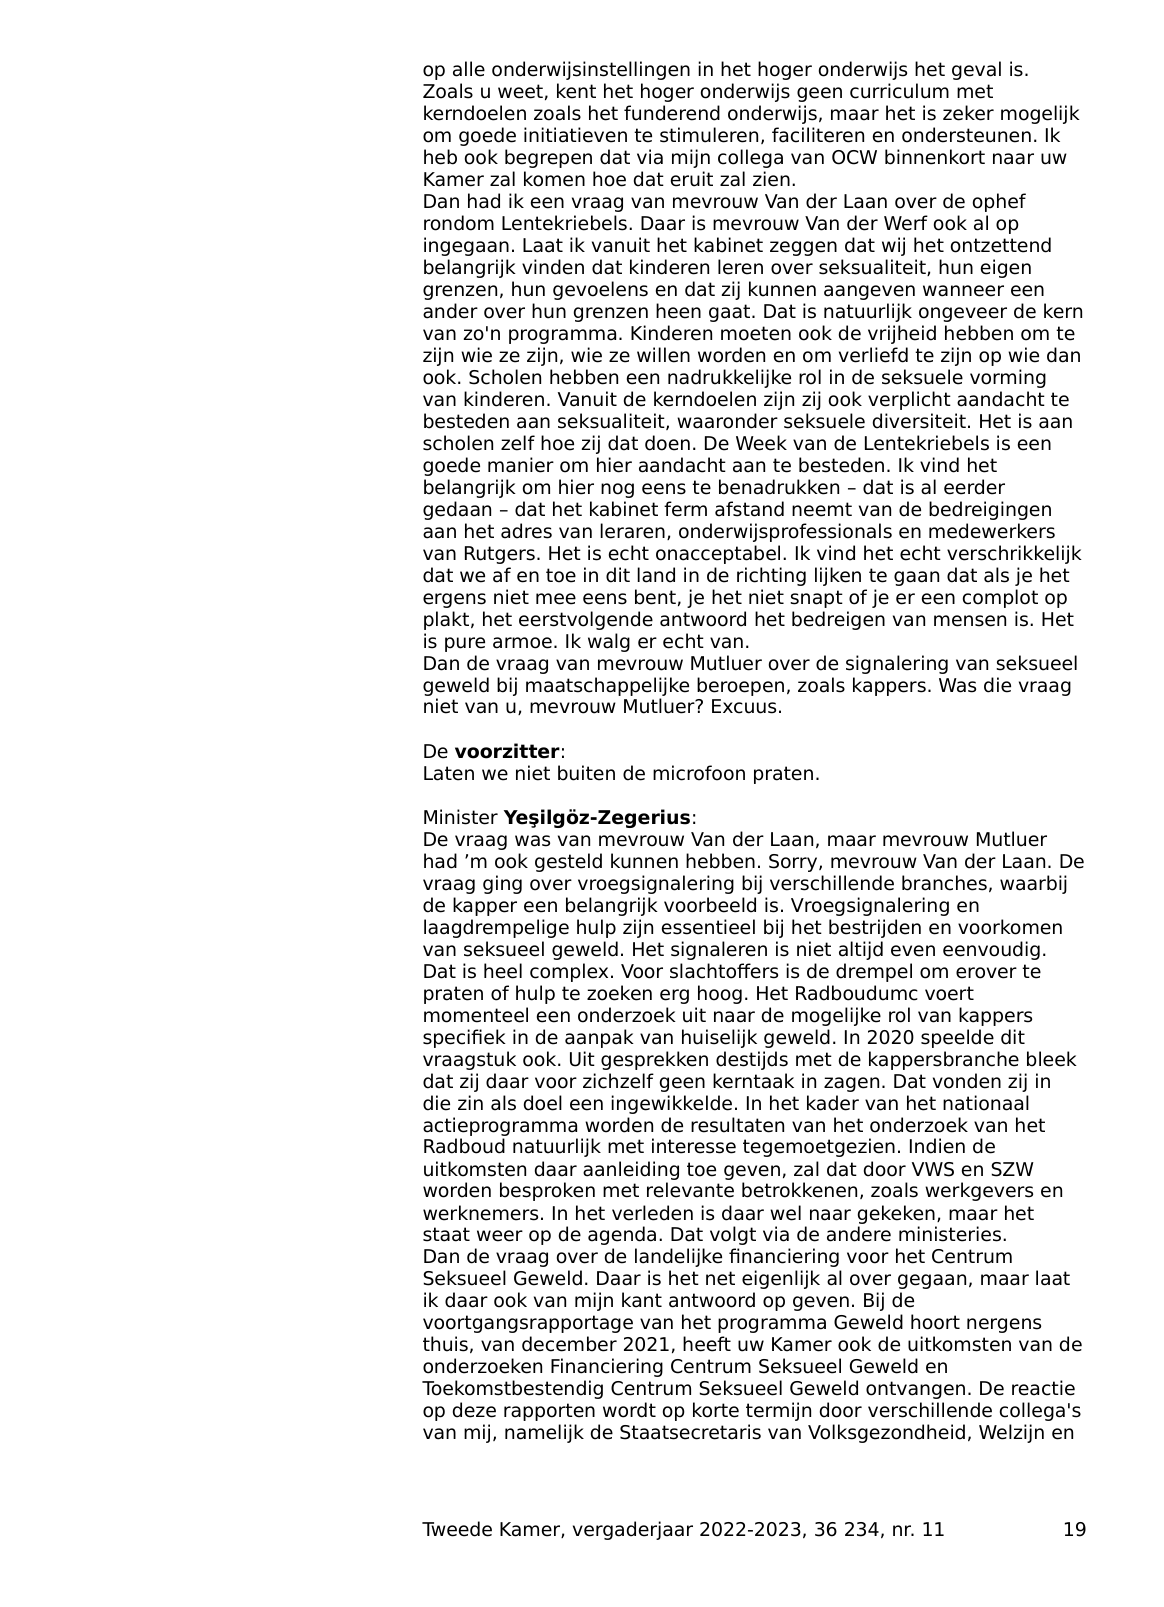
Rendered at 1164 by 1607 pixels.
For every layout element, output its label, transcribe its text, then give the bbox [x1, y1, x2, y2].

text Dan de vraag van mevrouw Mutluer over de signalering van seksueel geweld bij maatschappelijke beroepen, zoals kappers. Was die vraag niet van u, mevrouw Mutluer? Excuus. [422, 652, 1087, 718]
text De voorzitter: [422, 741, 1087, 763]
text Dan had ik een vraag van mevrouw Van der Laan over de ophef rondom Lentekriebels. Daar is mevrouw Van der Werf ook al op ingegaan. Laat ik vanuit het kabinet zeggen dat wij het ontzettend belangrijk vinden dat kinderen leren over seksualiteit, hun eigen grenzen, hun gevoelens en dat zij kunnen aangeven wanneer een ander over hun grenzen heen gaat. Dat is natuurlijk ongeveer de kern van zo'n programma. Kinderen moeten ook de vrijheid hebben om te zijn wie ze zijn, wie ze willen worden en om verliefd te zijn op wie dan ook. Scholen hebben een nadrukkelijke rol in de seksuele vorming van kinderen. Vanuit de kerndoelen zijn zij ook verplicht aandacht te besteden aan seksualiteit, waaronder seksuele diversiteit. Het is aan scholen zelf hoe zij dat doen. De Week van de Lentekriebels is een goede manier om hier aandacht aan te besteden. Ik vind het belangrijk om hier nog eens te benadrukken – dat is al eerder gedaan – dat het kabinet ferm afstand neemt van de bedreigingen aan het adres van leraren, onderwijsprofessionals en medewerkers van Rutgers. Het is echt onacceptabel. Ik vind het echt verschrikkelijk dat we af en toe in dit land in de richting lijken te gaan dat als je het ergens niet mee eens bent, je het niet snapt of je er een complot op plakt, het eerstvolgende antwoord het bedreigen van mensen is. Het is pure armoe. Ik walg er echt van. [422, 191, 1087, 652]
text De vraag was van mevrouw Van der Laan, maar mevrouw Mutluer had ’m ook gesteld kunnen hebben. Sorry, mevrouw Van der Laan. De vraag ging over vroegsignalering bij verschillende branches, waarbij de kapper een belangrijk voorbeeld is. Vroegsignalering en laagdrempelige hulp zijn essentieel bij het bestrijden en voorkomen van seksueel geweld. Het signaleren is niet altijd even eenvoudig. Dat is heel complex. Voor slachtoffers is de drempel om erover te praten of hulp te zoeken erg hoog. Het Radboudumc voert momenteel een onderzoek uit naar de mogelijke rol van kappers specifiek in de aanpak van huiselijk geweld. In 2020 speelde dit vraagstuk ook. Uit gesprekken destijds met de kappersbranche bleek dat zij daar voor zichzelf geen kerntaak in zagen. Dat vonden zij in die zin als doel een ingewikkelde. In het kader van het nationaal actieprogramma worden de resultaten van het onderzoek van het Radboud natuurlijk met interesse tegemoetgezien. Indien de uitkomsten daar aanleiding toe geven, zal dat door VWS en SZW worden besproken met relevante betrokkenen, zoals werkgevers en werknemers. In het verleden is daar wel naar gekeken, maar het staat weer op de agenda. Dat volgt via de andere ministeries. [422, 829, 1087, 1246]
text Minister Yeşilgöz-Zegerius: [422, 807, 1087, 829]
text op alle onderwijsinstellingen in het hoger onderwijs het geval is. Zoals u weet, kent het hoger onderwijs geen curriculum met kerndoelen zoals het funderend onderwijs, maar het is zeker mogelijk om goede initiatieven te stimuleren, faciliteren en ondersteunen. Ik heb ook begrepen dat via mijn collega van OCW binnenkort naar uw Kamer zal komen hoe dat eruit zal zien. [422, 59, 1087, 191]
text Laten we niet buiten de microfoon praten. [422, 763, 1087, 784]
text Dan de vraag over de landelijke financiering voor het Centrum Seksueel Geweld. Daar is het net eigenlijk al over gegaan, maar laat ik daar ook van mijn kant antwoord op geven. Bij de voortgangsrapportage van het programma Geweld hoort nergens thuis, van december 2021, heeft uw Kamer ook de uitkomsten van de onderzoeken Financiering Centrum Seksueel Geweld en Toekomstbestendig Centrum Seksueel Geweld ontvangen. De reactie op deze rapporten wordt op korte termijn door verschillende collega's van mij, namelijk de Staatsecretaris van Volksgezondheid, Welzijn en [422, 1246, 1087, 1444]
